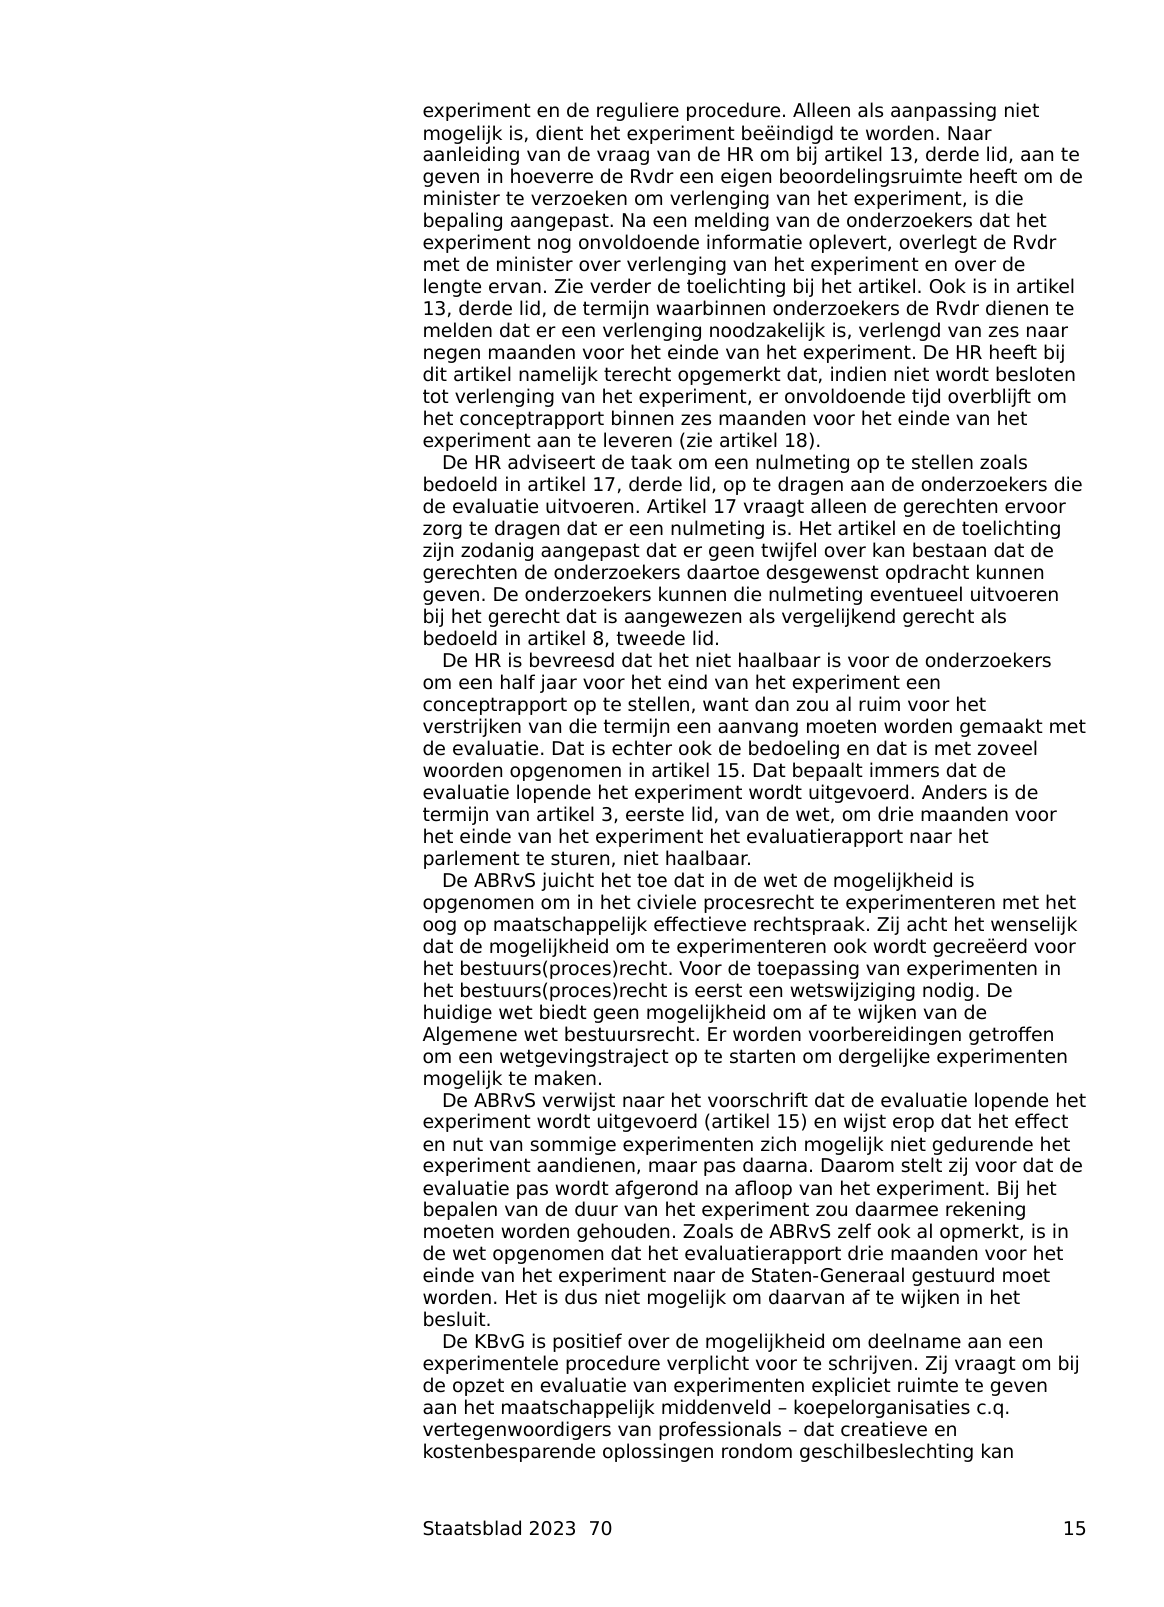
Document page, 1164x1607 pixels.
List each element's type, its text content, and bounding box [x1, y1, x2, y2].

text experiment en de reguliere procedure. Alleen als aanpassing niet mogelijk is, dient het experiment beëindigd te worden. Naar aanleiding van de vraag van de HR om bij artikel 13, derde lid, aan te geven in hoeverre de Rvdr een eigen beoordelingsruimte heeft om de minister te verzoeken om verlenging van het experiment, is die bepaling aangepast. Na een melding van de onderzoekers dat het experiment nog onvoldoende informatie oplevert, overlegt de Rvdr met de minister over verlenging van het experiment en over de lengte ervan. Zie verder de toelichting bij het artikel. Ook is in artikel 13, derde lid, de termijn waarbinnen onderzoekers de Rvdr dienen te melden dat er een verlenging noodzakelijk is, verlengd van zes naar negen maanden voor het einde van het experiment. De HR heeft bij dit artikel namelijk terecht opgemerkt dat, indien niet wordt besloten tot verlenging van het experiment, er onvoldoende tijd overblijft om het conceptrapport binnen zes maanden voor het einde van het experiment aan te leveren (zie artikel 18). [422, 100, 1087, 452]
text De HR is bevreesd dat het niet haalbaar is voor de onderzoekers om een half jaar voor het eind van het experiment een conceptrapport op te stellen, want dan zou al ruim voor het verstrijken van die termijn een aanvang moeten worden gemaakt met de evaluatie. Dat is echter ook de bedoeling en dat is met zoveel woorden opgenomen in artikel 15. Dat bepaalt immers dat de evaluatie lopende het experiment wordt uitgevoerd. Anders is de termijn van artikel 3, eerste lid, van de wet, om drie maanden voor het einde van het experiment het evaluatierapport naar het parlement te sturen, niet haalbaar. [422, 650, 1087, 870]
text De HR adviseert de taak om een nulmeting op te stellen zoals bedoeld in artikel 17, derde lid, op te dragen aan de onderzoekers die de evaluatie uitvoeren. Artikel 17 vraagt alleen de gerechten ervoor zorg te dragen dat er een nulmeting is. Het artikel en de toelichting zijn zodanig aangepast dat er geen twijfel over kan bestaan dat de gerechten de onderzoekers daartoe desgewenst opdracht kunnen geven. De onderzoekers kunnen die nulmeting eventueel uitvoeren bij het gerecht dat is aangewezen als vergelijkend gerecht als bedoeld in artikel 8, tweede lid. [422, 452, 1087, 650]
text De ABRvS juicht het toe dat in de wet de mogelijkheid is opgenomen om in het civiele procesrecht te experimenteren met het oog op maatschappelijk effectieve rechtspraak. Zij acht het wenselijk dat de mogelijkheid om te experimenteren ook wordt gecreëerd voor het bestuurs(proces)recht. Voor de toepassing van experimenten in het bestuurs(proces)recht is eerst een wetswijziging nodig. De huidige wet biedt geen mogelijkheid om af te wijken van de Algemene wet bestuursrecht. Er worden voorbereidingen getroffen om een wetgevingstraject op te starten om dergelijke experimenten mogelijk te maken. [422, 870, 1087, 1089]
text De KBvG is positief over de mogelijkheid om deelname aan een experimentele procedure verplicht voor te schrijven. Zij vraagt om bij de opzet en evaluatie van experimenten expliciet ruimte te geven aan het maatschappelijk middenveld – koepelorganisaties c.q. vertegenwoordigers van professionals – dat creatieve en kostenbesparende oplossingen rondom geschilbeslechting kan [422, 1331, 1087, 1463]
text De ABRvS verwijst naar het voorschrift dat de evaluatie lopende het experiment wordt uitgevoerd (artikel 15) en wijst erop dat het effect en nut van sommige experimenten zich mogelijk niet gedurende het experiment aandienen, maar pas daarna. Daarom stelt zij voor dat de evaluatie pas wordt afgerond na afloop van het experiment. Bij het bepalen van de duur van het experiment zou daarmee rekening moeten worden gehouden. Zoals de ABRvS zelf ook al opmerkt, is in de wet opgenomen dat het evaluatierapport drie maanden voor het einde van het experiment naar de Staten-Generaal gestuurd moet worden. Het is dus niet mogelijk om daarvan af te wijken in het besluit. [422, 1089, 1087, 1331]
